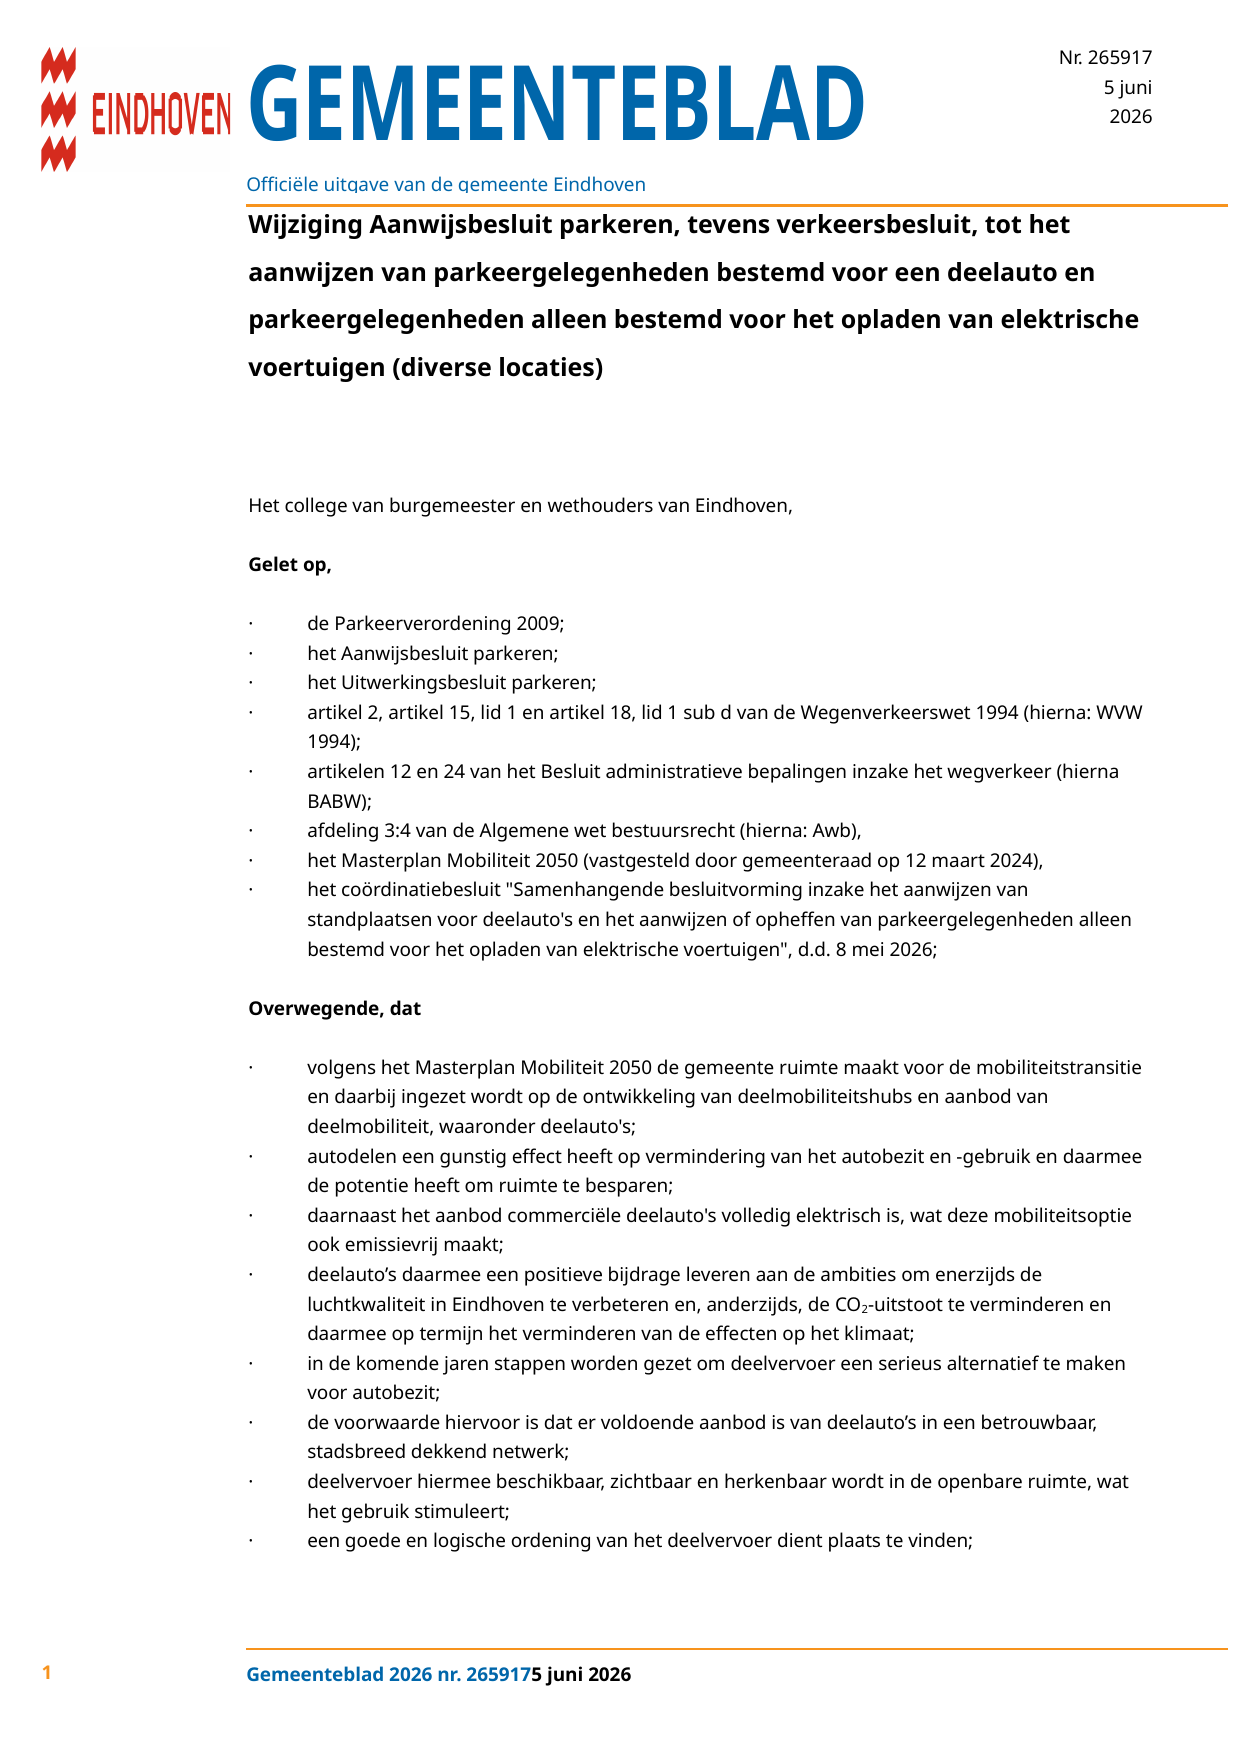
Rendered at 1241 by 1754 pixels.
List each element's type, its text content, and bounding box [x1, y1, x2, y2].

list artikelen 12 en 24 van het Besluit administratieve bepalingen inzake het wegverkeer (hierna BABW); [248, 758, 1152, 813]
list deelvervoer hiermee beschikbaar, zichtbaar en herkenbaar wordt in de openbare ruimte, wat het gebruik stimuleert; [248, 1468, 1152, 1523]
list het Uitwerkingsbesluit parkeren; [248, 669, 1152, 695]
list artikel 2, artikel 15, lid 1 en artikel 18, lid 1 sub d van de Wegenverkeerswet 1994 (hierna: WVW 1994); [248, 699, 1152, 754]
list afdeling 3:4 van de Algemene wet bestuursrecht (hierna: Awb), [248, 817, 1152, 843]
list een goede en logische ordening van het deelvervoer dient plaats te vinden; [248, 1527, 1152, 1553]
list het coördinatiebesluit "Samenhangende besluitvorming inzake het aanwijzen van standplaatsen voor deelauto's en het aanwijzen of opheffen van parkeergelegenheden alleen bestemd voor het opladen van elektrische voertuigen", d.d. 8 mei 2026; [248, 877, 1152, 961]
text Wijziging Aanwijsbesluit parkeren, tevens verkeersbesluit, tot het aanwijzen van parkeergelegenheden bestemd voor een deelauto en parkeergelegenheden alleen bestemd voor het opladen van elektrische voertuigen (diverse locaties) [248, 207, 1152, 384]
list daarnaast het aanbod commerciële deelauto's volledig elektrisch is, wat deze mobiliteitsoptie ook emissievrij maakt; [248, 1202, 1152, 1257]
list volgens het Masterplan Mobiliteit 2050 de gemeente ruimte maakt voor de mobiliteitstransitie en daarbij ingezet wordt op de ontwikkeling van deelmobiliteitshubs en aanbod van deelmobiliteit, waaronder deelauto's; [248, 1054, 1152, 1139]
list het Masterplan Mobiliteit 2050 (vastgesteld door gemeenteraad op 12 maart 2024), [248, 847, 1152, 873]
text Overwegende, dat [248, 995, 1152, 1021]
list de voorwaarde hiervoor is dat er voldoende aanbod is van deelauto’s in een betrouwbaar, stadsbreed dekkend netwerk; [248, 1409, 1152, 1464]
text Gelet op, [248, 551, 1152, 577]
picture [41, 47, 231, 172]
list de Parkeerverordening 2009; [248, 610, 1152, 636]
list het Aanwijsbesluit parkeren; [248, 640, 1152, 666]
text Het college van burgemeester en wethouders van Eindhoven, [248, 492, 1152, 518]
list autodelen een gunstig effect heeft op vermindering van het autobezit en -gebruik en daarmee de potentie heeft om ruimte te besparen; [248, 1143, 1152, 1198]
list deelauto’s daarmee een positieve bijdrage leveren aan de ambities om enerzijds de luchtkwaliteit in Eindhoven te verbeteren en, anderzijds, de CO2-uitstoot te verminderen en daarmee op termijn het verminderen van de effecten op het klimaat; [248, 1261, 1152, 1346]
list in de komende jaren stappen worden gezet om deelvervoer een serieus alternatief te maken voor autobezit; [248, 1350, 1152, 1405]
